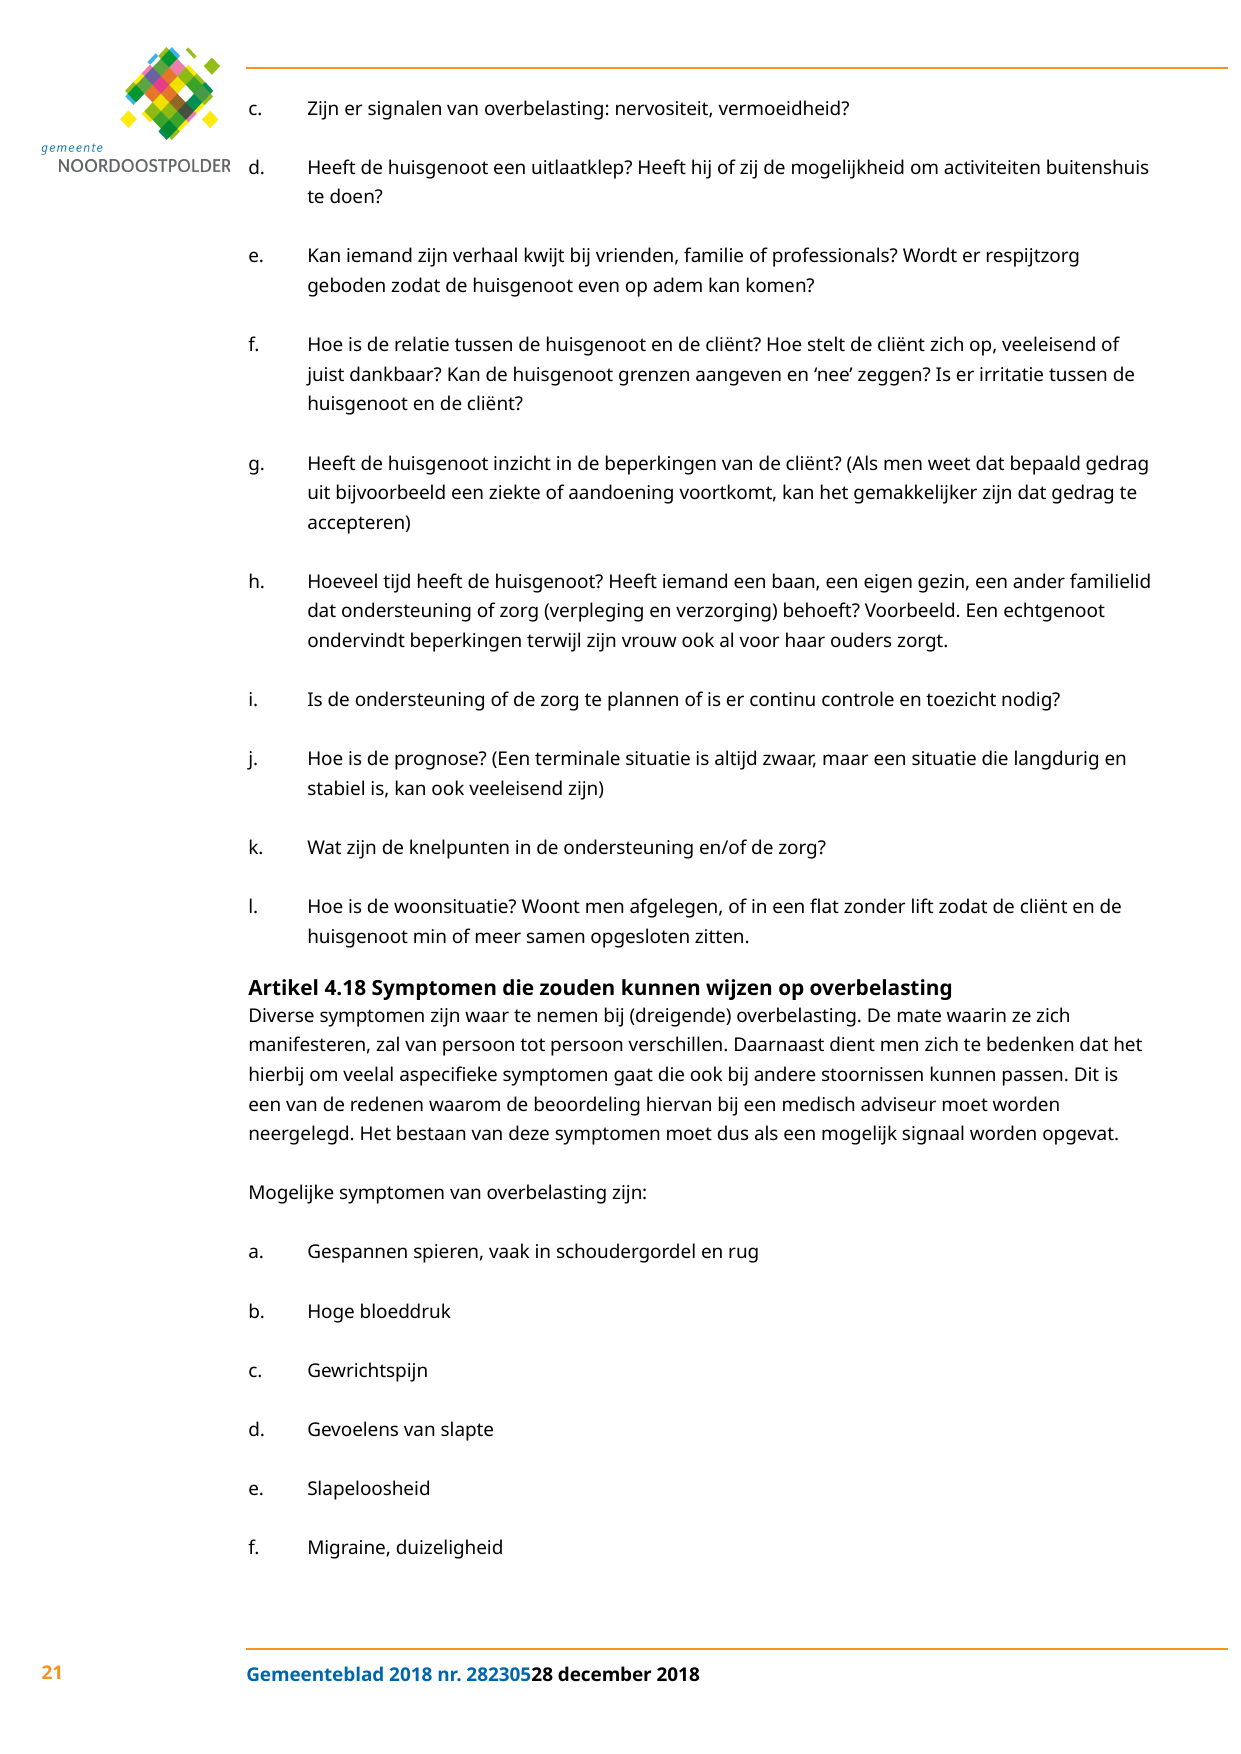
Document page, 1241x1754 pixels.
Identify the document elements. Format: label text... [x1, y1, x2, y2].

list Wat zijn de knelpunten in de ondersteuning en/of de zorg? [248, 834, 1152, 860]
list Kan iemand zijn verhaal kwijt bij vrienden, familie of professionals? Wordt er respijtzorg geboden zodat de huisgenoot even op adem kan komen? [248, 243, 1152, 298]
list Gespannen spieren, vaak in schoudergordel en rug [248, 1239, 1152, 1264]
list Hoe is de relatie tussen de huisgenoot en de cliënt? Hoe stelt de cliënt zich op, veeleisend of juist dankbaar? Kan de huisgenoot grenzen aangeven en ‘nee’ zeggen? Is er irritatie tussen de huisgenoot en de cliënt? [248, 331, 1152, 416]
list Gewrichtspijn [248, 1357, 1152, 1383]
list Gevoelens van slapte [248, 1416, 1152, 1442]
list Heeft de huisgenoot inzicht in de beperkingen van de cliënt? (Als men weet dat bepaald gedrag uit bijvoorbeeld een ziekte of aandoening voortkomt, kan het gemakkelijker zijn dat gedrag te accepteren) [248, 450, 1152, 535]
text Artikel 4.18 Symptomen die zouden kunnen wijzen op overbelasting [248, 973, 1152, 1002]
list Hoge bloeddruk [248, 1298, 1152, 1323]
list Hoeveel tijd heeft de huisgenoot? Heeft iemand een baan, een eigen gezin, een ander familielid dat ondersteuning of zorg (verpleging en verzorging) behoeft? Voorbeeld. Een echtgenoot ondervindt beperkingen terwijl zijn vrouw ook al voor haar ouders zorgt. [248, 568, 1152, 653]
list Hoe is de prognose? (Een terminale situatie is altijd zwaar, maar een situatie die langdurig en stabiel is, kan ook veeleisend zijn) [248, 746, 1152, 801]
text Diverse symptomen zijn waar te nemen bij (dreigende) overbelasting. De mate waarin ze zich manifesteren, zal van persoon tot persoon verschillen. Daarnaast dient men zich te bedenken dat het hierbij om veelal aspecifieke symptomen gaat die ook bij andere stoornissen kunnen passen. Dit is een van de redenen waarom de beoordeling hiervan bij een medisch adviseur moet worden neergelegd. Het bestaan van deze symptomen moet dus als een mogelijk signaal worden opgevat. [248, 1002, 1152, 1146]
list Migraine, duizeligheid [248, 1534, 1152, 1560]
list Zijn er signalen van overbelasting: nervositeit, vermoeidheid? [248, 95, 1152, 121]
list Heeft de huisgenoot een uitlaatklep? Heeft hij of zij de mogelijkheid om activiteiten buitenshuis te doen? [248, 154, 1152, 209]
picture [41, 47, 231, 172]
list Hoe is de woonsituatie? Woont men afgelegen, of in een flat zonder lift zodat de cliënt en de huisgenoot min of meer samen opgesloten zitten. [248, 893, 1152, 949]
list Slapeloosheid [248, 1475, 1152, 1501]
list Is de ondersteuning of de zorg te plannen of is er continu controle en toezicht nodig? [248, 686, 1152, 712]
text Mogelijke symptomen van overbelasting zijn: [248, 1179, 1152, 1205]
